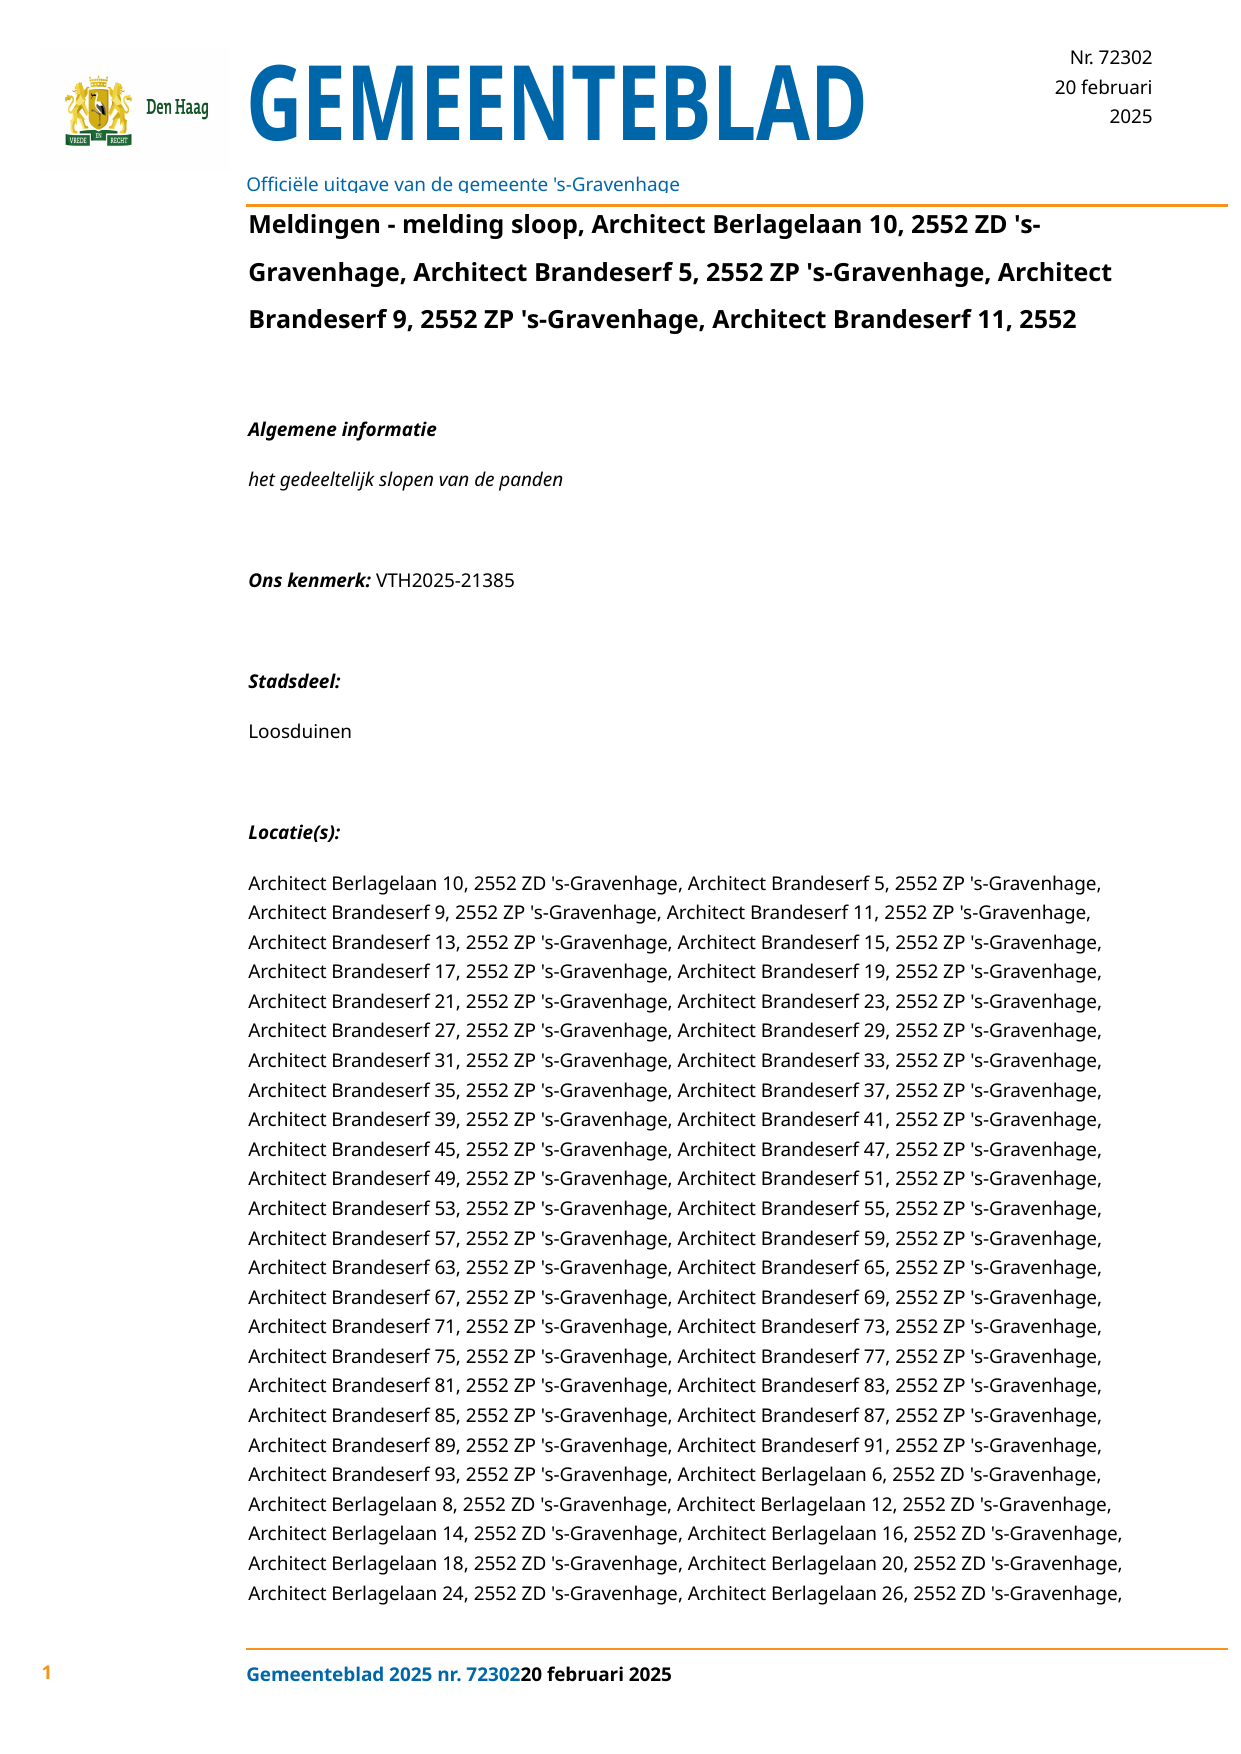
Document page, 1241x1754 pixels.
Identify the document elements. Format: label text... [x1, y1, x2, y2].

text Meldingen - melding sloop, Architect Berlagelaan 10, 2552 ZD 's-Gravenhage, Architect Brandeserf 5, 2552 ZP 's-Gravenhage, Architect Brandeserf 9, 2552 ZP 's-Gravenhage, Architect Brandeserf 11, 2552 [248, 207, 1152, 336]
text Loosduinen [248, 718, 1152, 744]
text Stadsdeel: [248, 668, 1152, 694]
text Architect Berlagelaan 10, 2552 ZD 's-Gravenhage, Architect Brandeserf 5, 2552 ZP 's-Gravenhage, Architect Brandeserf 9, 2552 ZP 's-Gravenhage, Architect Brandeserf 11, 2552 ZP 's-Gravenhage, Architect Brandeserf 13, 2552 ZP 's-Gravenhage, Architect Brandeserf 15, 2552 ZP 's-Gravenhage, Architect Brandeserf 17, 2552 ZP 's-Gravenhage, Architect Brandeserf 19, 2552 ZP 's-Gravenhage, Architect Brandeserf 21, 2552 ZP 's-Gravenhage, Architect Brandeserf 23, 2552 ZP 's-Gravenhage, Architect Brandeserf 27, 2552 ZP 's-Gravenhage, Architect Brandeserf 29, 2552 ZP 's-Gravenhage, Architect Brandeserf 31, 2552 ZP 's-Gravenhage, Architect Brandeserf 33, 2552 ZP 's-Gravenhage, Architect Brandeserf 35, 2552 ZP 's-Gravenhage, Architect Brandeserf 37, 2552 ZP 's-Gravenhage, Architect Brandeserf 39, 2552 ZP 's-Gravenhage, Architect Brandeserf 41, 2552 ZP 's-Gravenhage, Architect Brandeserf 45, 2552 ZP 's-Gravenhage, Architect Brandeserf 47, 2552 ZP 's-Gravenhage, Architect Brandeserf 49, 2552 ZP 's-Gravenhage, Architect Brandeserf 51, 2552 ZP 's-Gravenhage, Architect Brandeserf 53, 2552 ZP 's-Gravenhage, Architect Brandeserf 55, 2552 ZP 's-Gravenhage, Architect Brandeserf 57, 2552 ZP 's-Gravenhage, Architect Brandeserf 59, 2552 ZP 's-Gravenhage, Architect Brandeserf 63, 2552 ZP 's-Gravenhage, Architect Brandeserf 65, 2552 ZP 's-Gravenhage, Architect Brandeserf 67, 2552 ZP 's-Gravenhage, Architect Brandeserf 69, 2552 ZP 's-Gravenhage, Architect Brandeserf 71, 2552 ZP 's-Gravenhage, Architect Brandeserf 73, 2552 ZP 's-Gravenhage, Architect Brandeserf 75, 2552 ZP 's-Gravenhage, Architect Brandeserf 77, 2552 ZP 's-Gravenhage, Architect Brandeserf 81, 2552 ZP 's-Gravenhage, Architect Brandeserf 83, 2552 ZP 's-Gravenhage, Architect Brandeserf 85, 2552 ZP 's-Gravenhage, Architect Brandeserf 87, 2552 ZP 's-Gravenhage, Architect Brandeserf 89, 2552 ZP 's-Gravenhage, Architect Brandeserf 91, 2552 ZP 's-Gravenhage, Architect Brandeserf 93, 2552 ZP 's-Gravenhage, Architect Berlagelaan 6, 2552 ZD 's-Gravenhage, Architect Berlagelaan 8, 2552 ZD 's-Gravenhage, Architect Berlagelaan 12, 2552 ZD 's-Gravenhage, Architect Berlagelaan 14, 2552 ZD 's-Gravenhage, Architect Berlagelaan 16, 2552 ZD 's-Gravenhage, Architect Berlagelaan 18, 2552 ZD 's-Gravenhage, Architect Berlagelaan 20, 2552 ZD 's-Gravenhage, Architect Berlagelaan 24, 2552 ZD 's-Gravenhage, Architect Berlagelaan 26, 2552 ZD 's-Gravenhage, [248, 870, 1152, 1605]
text Locatie(s): [248, 819, 1152, 845]
text het gedeeltelijk slopen van de panden [248, 466, 1152, 492]
text Algemene informatie [248, 416, 1152, 442]
text Ons kenmerk: VTH2025-21385 [248, 567, 1152, 593]
picture [41, 47, 231, 172]
